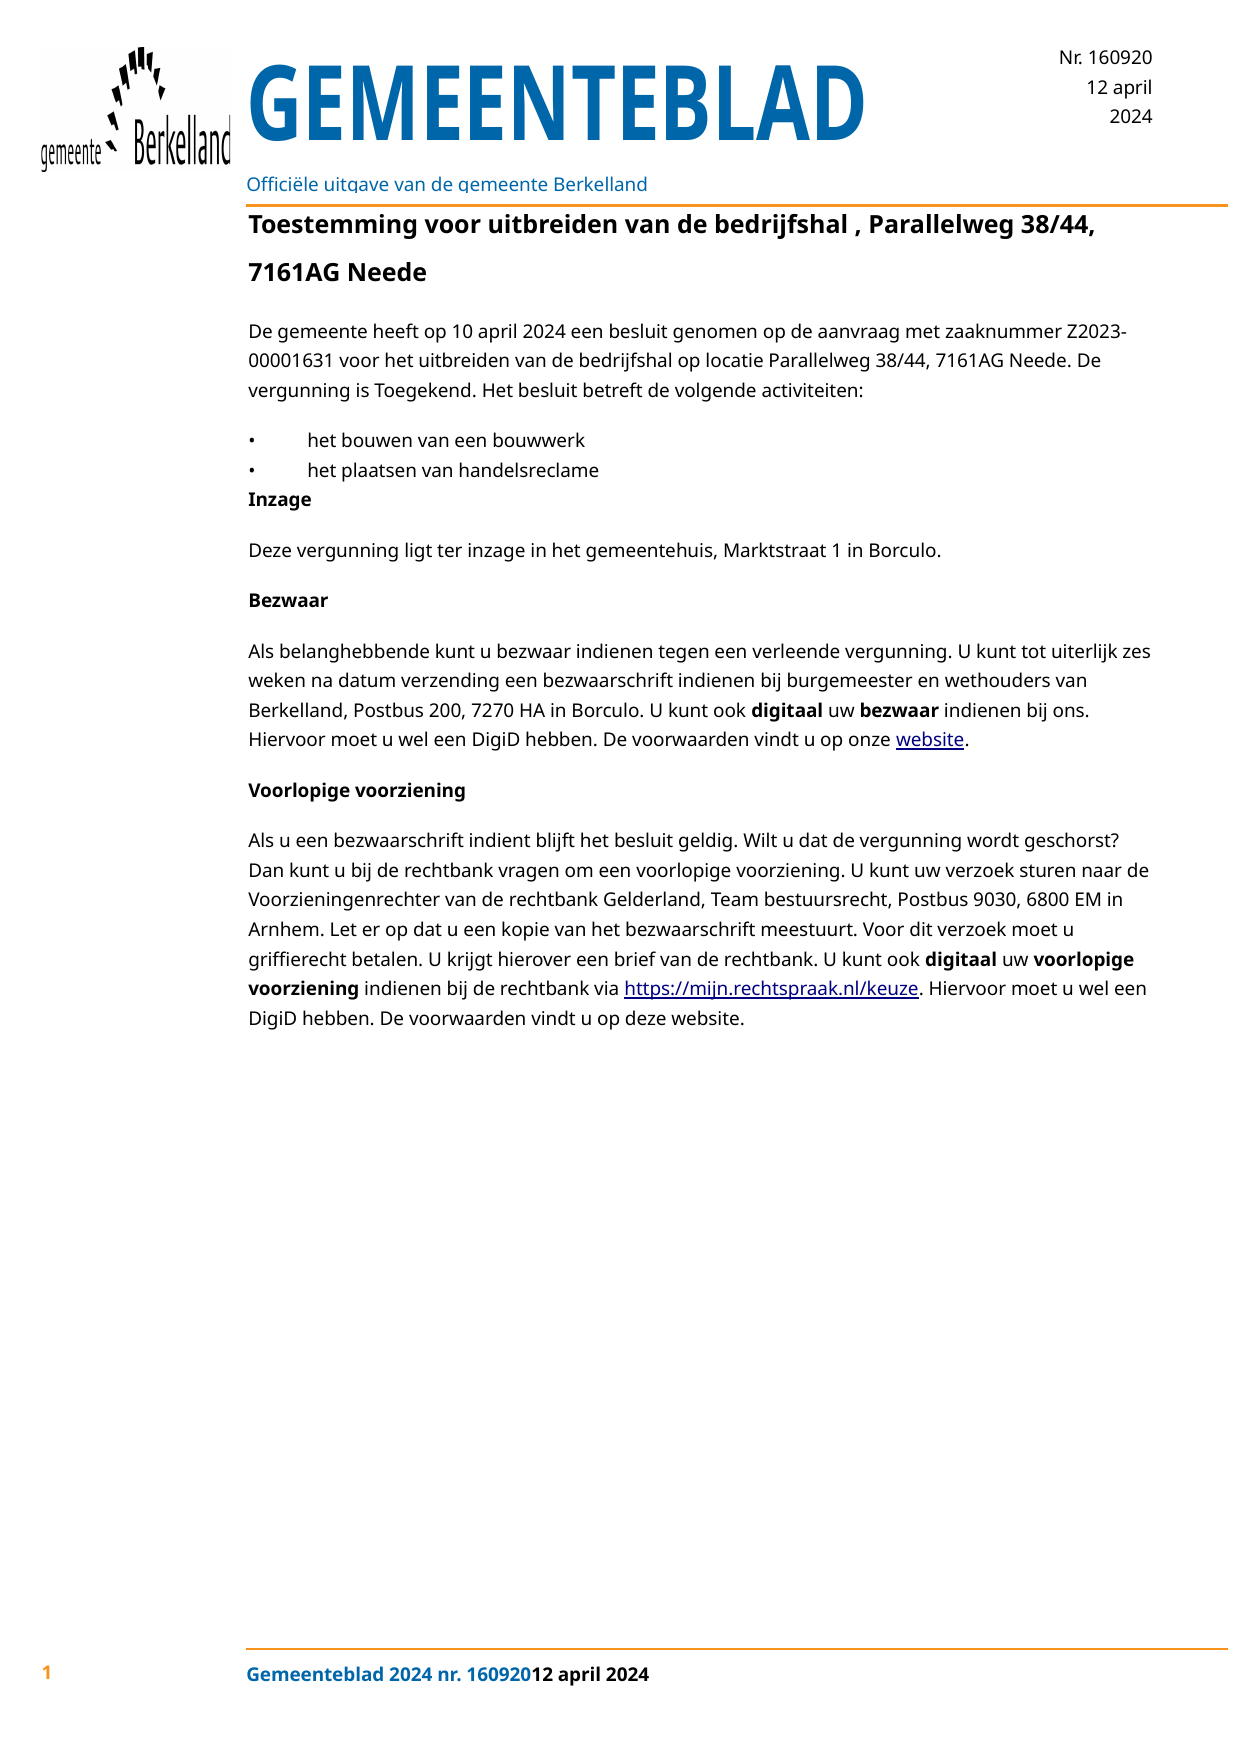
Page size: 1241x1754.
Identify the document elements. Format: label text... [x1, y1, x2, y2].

text Toestemming voor uitbreiden van de bedrijfshal , Parallelweg 38/44, 7161AG Neede [248, 207, 1152, 288]
text Als belanghebbende kunt u bezwaar indienen tegen een verleende vergunning. U kunt tot uiterlijk zes weken na datum verzending een bezwaarschrift indienen bij burgemeester en wethouders van Berkelland, Postbus 200, 7270 HA in Borculo. U kunt ook digitaal uw bezwaar indienen bij ons. Hiervoor moet u wel een DigiD hebben. De voorwaarden vindt u op onze website. [248, 638, 1152, 752]
text Deze vergunning ligt ter inzage in het gemeentehuis, Marktstraat 1 in Borculo. [248, 537, 1152, 563]
picture [41, 47, 231, 172]
text Als u een bezwaarschrift indient blijft het besluit geldig. Wilt u dat de vergunning wordt geschorst? Dan kunt u bij de rechtbank vragen om een voorlopige voorziening. U kunt uw verzoek sturen naar de Voorzieningenrechter van de rechtbank Gelderland, Team bestuursrecht, Postbus 9030, 6800 EM in Arnhem. Let er op dat u een kopie van het bezwaarschrift meestuurt. Voor dit verzoek moet u griffierecht betalen. U krijgt hierover een brief van de rechtbank. U kunt ook digitaal uw voorlopige voorziening indienen bij de rechtbank via https://mijn.rechtspraak.nl/keuze. Hiervoor moet u wel een DigiD hebben. De voorwaarden vindt u op deze website. [248, 827, 1152, 1031]
list het bouwen van een bouwwerk [248, 427, 1152, 453]
text De gemeente heeft op 10 april 2024 een besluit genomen op de aanvraag met zaaknummer Z2023-00001631 voor het uitbreiden van de bedrijfshal op locatie Parallelweg 38/44, 7161AG Neede. De vergunning is Toegekend. Het besluit betreft de volgende activiteiten: [248, 318, 1152, 403]
text Voorlopige voorziening [248, 777, 1152, 803]
text Bezwaar [248, 587, 1152, 613]
list het plaatsen van handelsreclame [248, 457, 1152, 483]
text Inzage [248, 487, 1152, 512]
